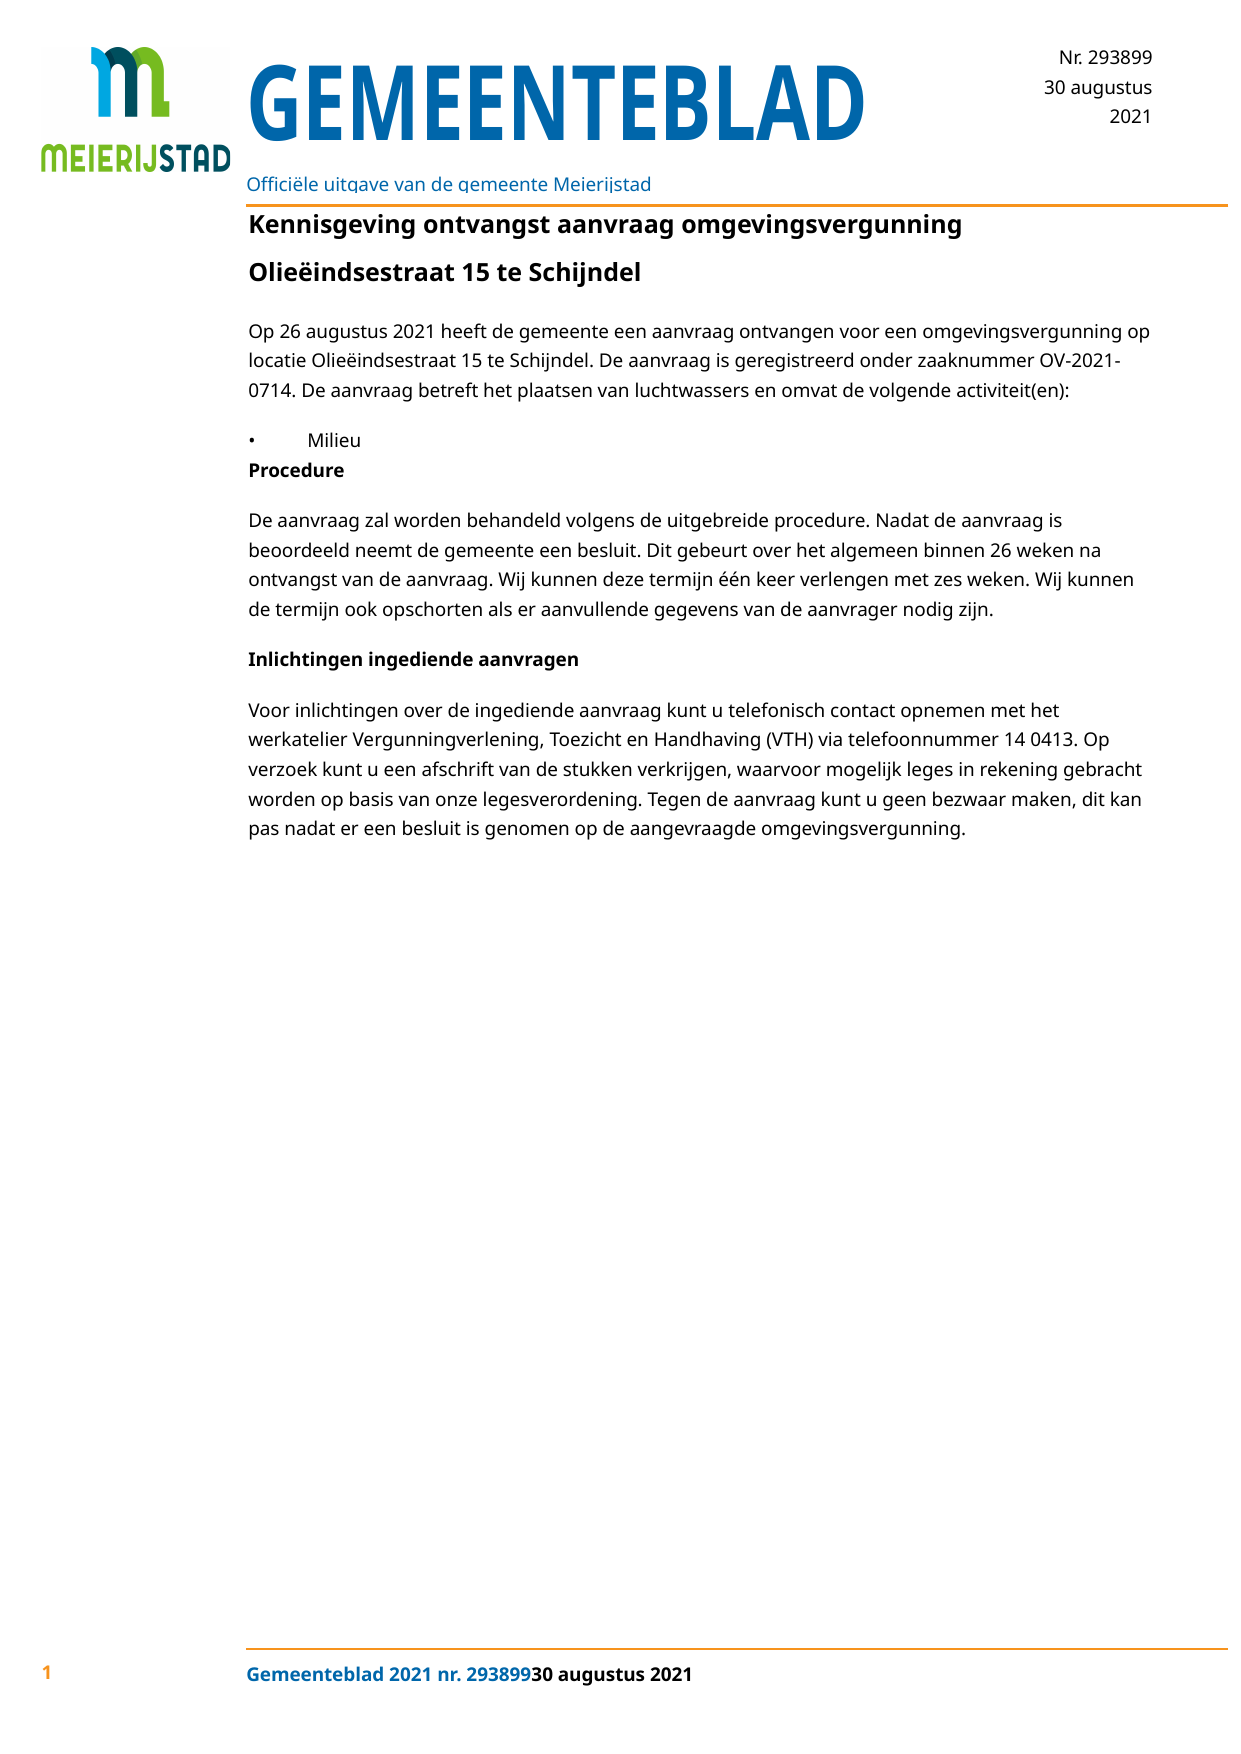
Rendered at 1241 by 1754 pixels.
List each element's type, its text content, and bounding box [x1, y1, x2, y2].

text Op 26 augustus 2021 heeft de gemeente een aanvraag ontvangen voor een omgevingsvergunning op locatie Olieëindsestraat 15 te Schijndel. De aanvraag is geregistreerd onder zaaknummer OV-2021-0714. De aanvraag betreft het plaatsen van luchtwassers en omvat de volgende activiteit(en): [248, 318, 1152, 403]
picture [41, 47, 231, 172]
text De aanvraag zal worden behandeld volgens de uitgebreide procedure. Nadat de aanvraag is beoordeeld neemt de gemeente een besluit. Dit gebeurt over het algemeen binnen 26 weken na ontvangst van de aanvraag. Wij kunnen deze termijn één keer verlengen met zes weken. Wij kunnen de termijn ook opschorten als er aanvullende gegevens van de aanvrager nodig zijn. [248, 507, 1152, 622]
text Inlichtingen ingediende aanvragen [248, 647, 1152, 672]
text Kennisgeving ontvangst aanvraag omgevingsvergunning Olieëindsestraat 15 te Schijndel [248, 207, 1152, 288]
list Milieu [248, 427, 1152, 453]
text Procedure [248, 457, 1152, 483]
text Voor inlichtingen over de ingediende aanvraag kunt u telefonisch contact opnemen met het werkatelier Vergunningverlening, Toezicht en Handhaving (VTH) via telefoonnummer 14 0413. Op verzoek kunt u een afschrift van de stukken verkrijgen, waarvoor mogelijk leges in rekening gebracht worden op basis van onze legesverordening. Tegen de aanvraag kunt u geen bezwaar maken, dit kan pas nadat er een besluit is genomen op de aangevraagde omgevingsvergunning. [248, 697, 1152, 841]
